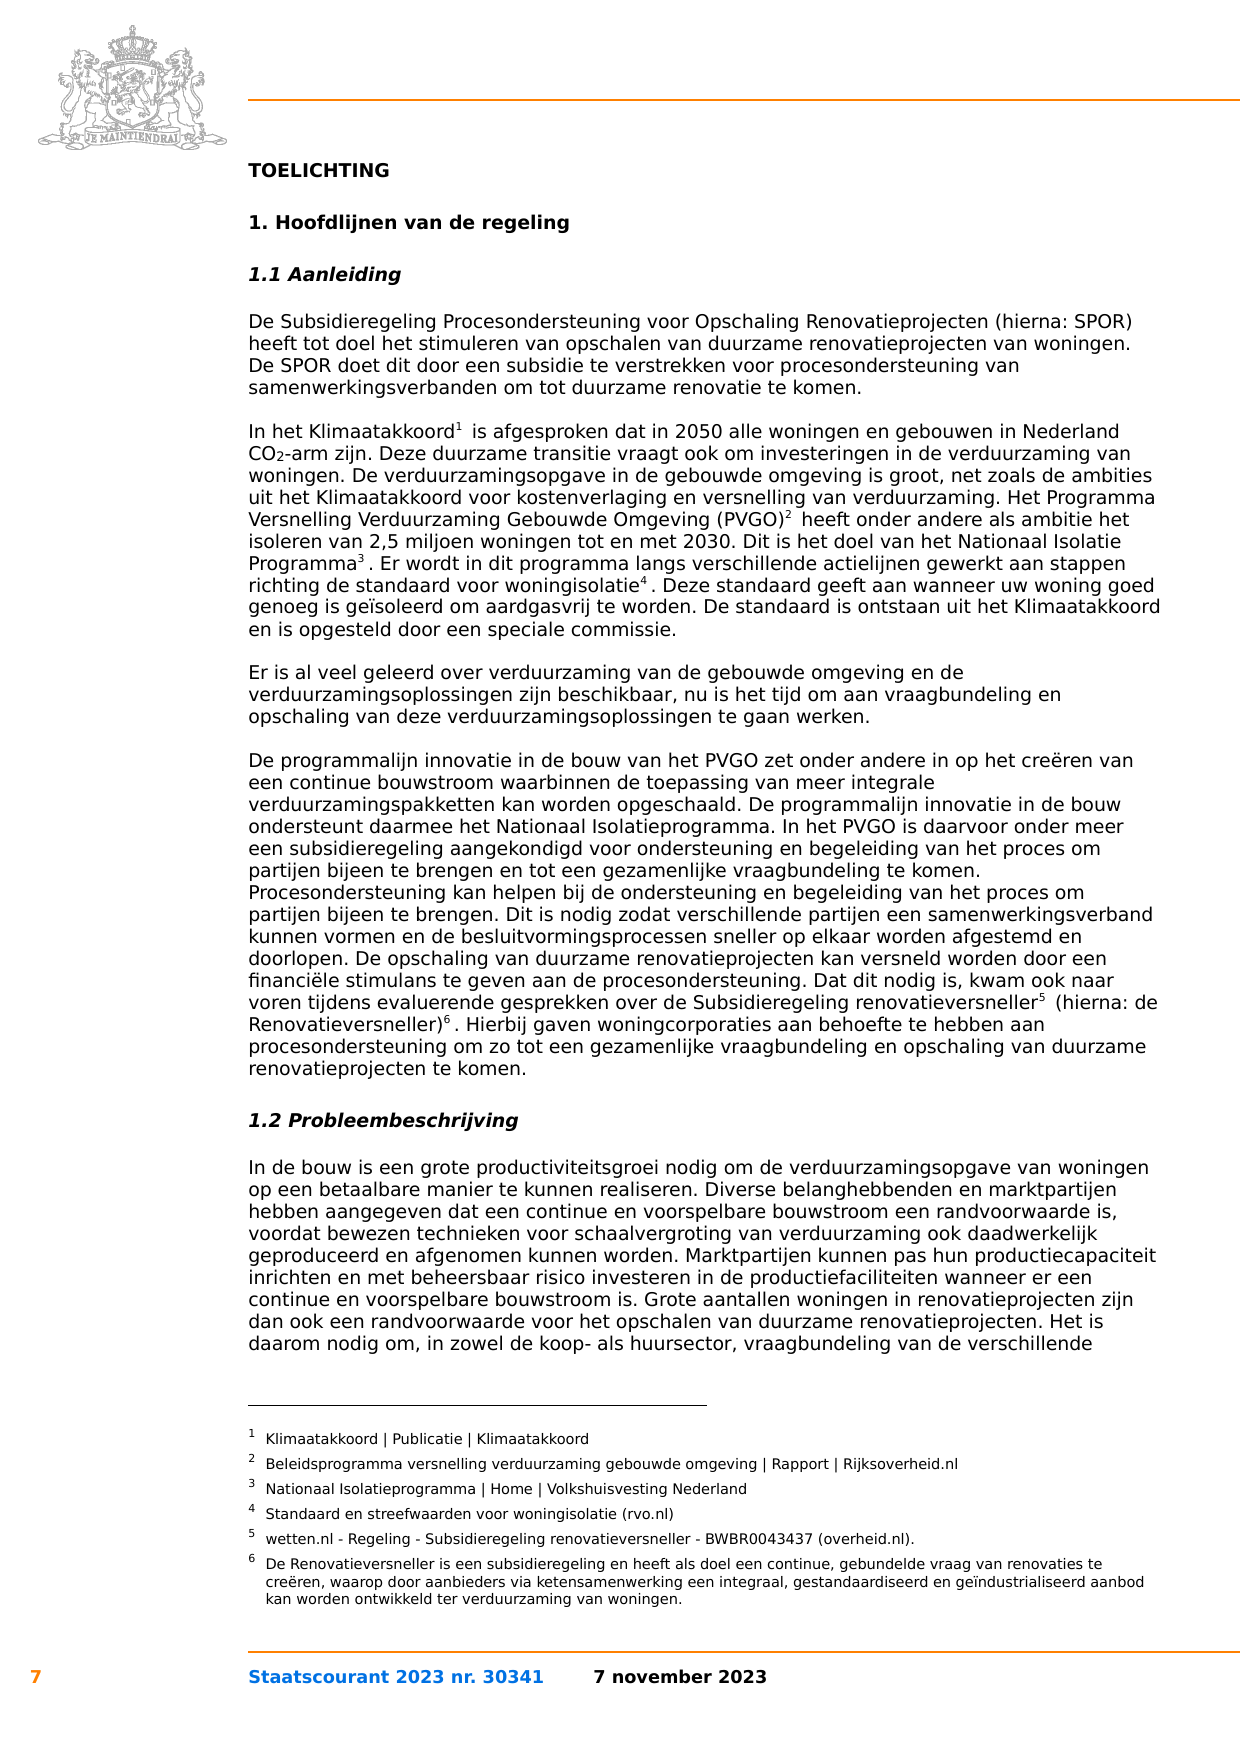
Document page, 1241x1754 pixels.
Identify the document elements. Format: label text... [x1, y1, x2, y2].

text De Renovatieversneller is een subsidieregeling en heeft als doel een continue, gebundelde vraag van renovaties te creëren, waarop door aanbieders via ketensamenwerking een integraal, gestandaardiseerd en geïndustrialiseerd aanbod kan worden ontwikkeld ter verduurzaming van woningen. [248, 1552, 1163, 1608]
text In het Klimaatakkoord is afgesproken dat in 2050 alle woningen en gebouwen in Nederland CO2-arm zijn. Deze duurzame transitie vraagt ook om investeringen in de verduurzaming van woningen. De verduurzamingsopgave in de gebouwde omgeving is groot, net zoals de ambities uit het Klimaatakkoord voor kostenverlaging en versnelling van verduurzaming. Het Programma Versnelling Verduurzaming Gebouwde Omgeving (PVGO) heeft onder andere als ambitie het isoleren van 2,5 miljoen woningen tot en met 2030. Dit is het doel van het Nationaal Isolatie Programma. Er wordt in dit programma langs verschillende actielijnen gewerkt aan stappen richting de standaard voor woningisolatie. Deze standaard geeft aan wanneer uw woning goed genoeg is geïsoleerd om aardgasvrij te worden. De standaard is ontstaan uit het Klimaatakkoord en is opgesteld door een speciale commissie. [248, 421, 1163, 640]
text wetten.nl - Regeling - Subsidieregeling renovatieversneller - BWBR0043437 (overheid.nl). [248, 1527, 1163, 1549]
picture [38, 25, 227, 150]
text Beleidsprogramma versnelling verduurzaming gebouwde omgeving | Rapport | Rijksoverheid.nl [248, 1452, 1163, 1474]
text Standaard en streefwaarden voor woningisolatie (rvo.nl) [248, 1502, 1163, 1524]
text In de bouw is een grote productiviteitsgroei nodig om de verduurzamingsopgave van woningen op een betaalbare manier te kunnen realiseren. Diverse belanghebbenden en marktpartijen hebben aangegeven dat een continue en voorspelbare bouwstroom een randvoorwaarde is, voordat bewezen technieken voor schaalvergroting van verduurzaming ook daadwerkelijk geproduceerd en afgenomen kunnen worden. Marktpartijen kunnen pas hun productiecapaciteit inrichten en met beheersbaar risico investeren in de productiefaciliteiten wanneer er een continue en voorspelbare bouwstroom is. Grote aantallen woningen in renovatieprojecten zijn dan ook een randvoorwaarde voor het opschalen van duurzame renovatieprojecten. Het is daarom nodig om, in zowel de koop- als huursector, vraagbundeling van de verschillende [248, 1157, 1163, 1354]
text Klimaatakkoord | Publicatie | Klimaatakkoord [248, 1427, 1163, 1449]
subtitle TOELICHTING [248, 160, 1163, 182]
subtitle 1. Hoofdlijnen van de regeling [248, 212, 1163, 234]
text Nationaal Isolatieprogramma | Home | Volkshuisvesting Nederland [248, 1477, 1163, 1499]
subtitle 1.2 Probleembeschrijving [248, 1110, 1163, 1132]
text De programmalijn innovatie in de bouw van het PVGO zet onder andere in op het creëren van een continue bouwstroom waarbinnen de toepassing van meer integrale verduurzamingspakketten kan worden opgeschaald. De programmalijn innovatie in de bouw ondersteunt daarmee het Nationaal Isolatieprogramma. In het PVGO is daarvoor onder meer een subsidieregeling aangekondigd voor ondersteuning en begeleiding van het proces om partijen bijeen te brengen en tot een gezamenlijke vraagbundeling te komen. Procesondersteuning kan helpen bij de ondersteuning en begeleiding van het proces om partijen bijeen te brengen. Dit is nodig zodat verschillende partijen een samenwerkingsverband kunnen vormen en de besluitvormingsprocessen sneller op elkaar worden afgestemd en doorlopen. De opschaling van duurzame renovatieprojecten kan versneld worden door een financiële stimulans te geven aan de procesondersteuning. Dat dit nodig is, kwam ook naar voren tijdens evaluerende gesprekken over de Subsidieregeling renovatieversneller (hierna: de Renovatieversneller). Hierbij gaven woningcorporaties aan behoefte te hebben aan procesondersteuning om zo tot een gezamenlijke vraagbundeling en opschaling van duurzame renovatieprojecten te komen. [248, 750, 1163, 1080]
subtitle 1.1 Aanleiding [248, 264, 1163, 286]
text De Subsidieregeling Procesondersteuning voor Opschaling Renovatieprojecten (hierna: SPOR) heeft tot doel het stimuleren van opschalen van duurzame renovatieprojecten van woningen. De SPOR doet dit door een subsidie te verstrekken voor procesondersteuning van samenwerkingsverbanden om tot duurzame renovatie te komen. [248, 311, 1163, 399]
text Er is al veel geleerd over verduurzaming van de gebouwde omgeving en de verduurzamingsoplossingen zijn beschikbaar, nu is het tijd om aan vraagbundeling en opschaling van deze verduurzamingsoplossingen te gaan werken. [248, 662, 1163, 728]
